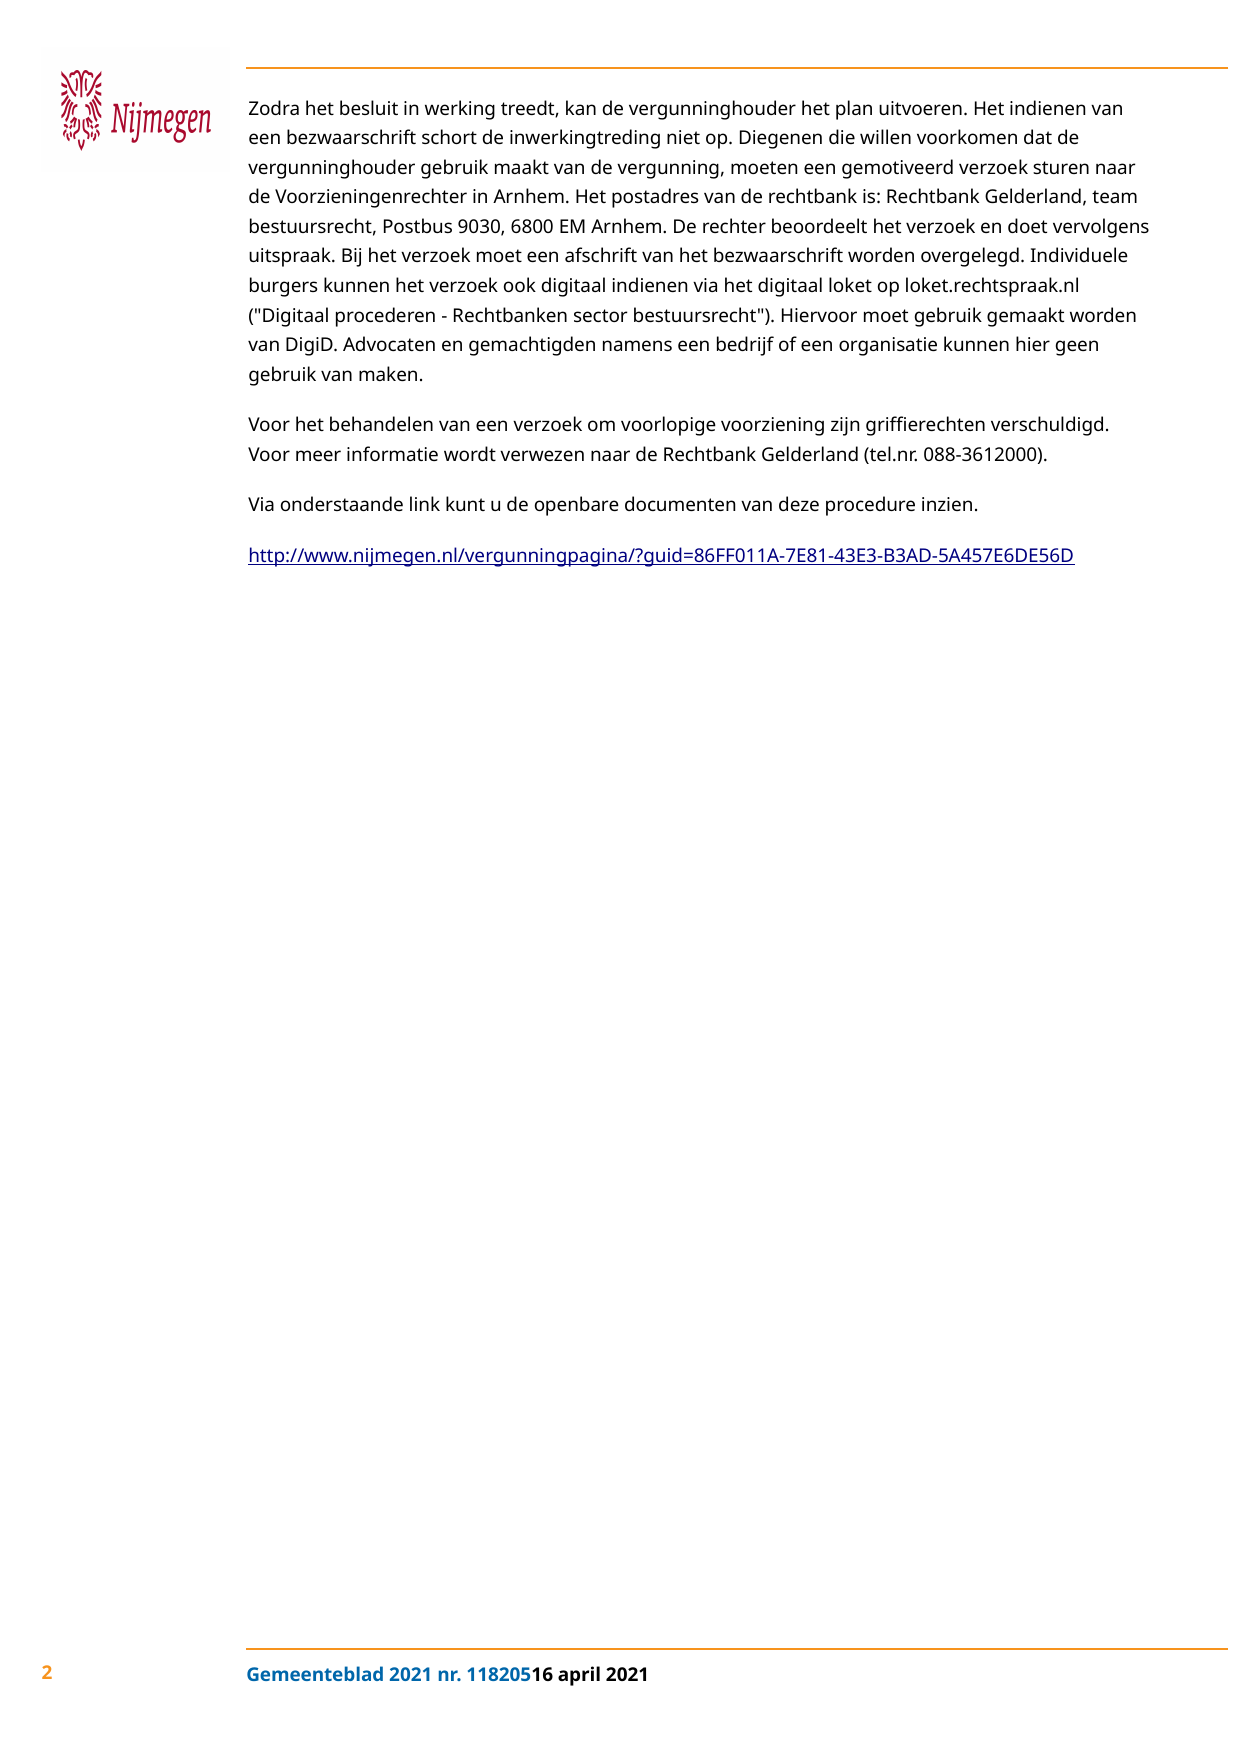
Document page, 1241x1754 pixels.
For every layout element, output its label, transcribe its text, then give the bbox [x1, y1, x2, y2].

text Voor het behandelen van een verzoek om voorlopige voorziening zijn griffierechten verschuldigd. Voor meer informatie wordt verwezen naar de Rechtbank Gelderland (tel.nr. 088-3612000). [248, 411, 1152, 467]
text Via onderstaande link kunt u de openbare documenten van deze procedure inzien. [248, 491, 1152, 517]
text http://www.nijmegen.nl/vergunningpagina/?guid=86FF011A-7E81-43E3-B3AD-5A457E6DE56D [248, 542, 1152, 568]
text Zodra het besluit in werking treedt, kan de vergunninghouder het plan uitvoeren. Het indienen van een bezwaarschrift schort de inwerkingtreding niet op. Diegenen die willen voorkomen dat de vergunninghouder gebruik maakt van de vergunning, moeten een gemotiveerd verzoek sturen naar de Voorzieningenrechter in Arnhem. Het postadres van de rechtbank is: Rechtbank Gelderland, team bestuursrecht, Postbus 9030, 6800 EM Arnhem. De rechter beoordeelt het verzoek en doet vervolgens uitspraak. Bij het verzoek moet een afschrift van het bezwaarschrift worden overgelegd. Individuele burgers kunnen het verzoek ook digitaal indienen via het digitaal loket op loket.rechtspraak.nl ("Digitaal procederen - Rechtbanken sector bestuursrecht"). Hiervoor moet gebruik gemaakt worden van DigiD. Advocaten en gemachtigden namens een bedrijf of een organisatie kunnen hier geen gebruik van maken. [248, 95, 1152, 387]
picture [41, 47, 231, 172]
